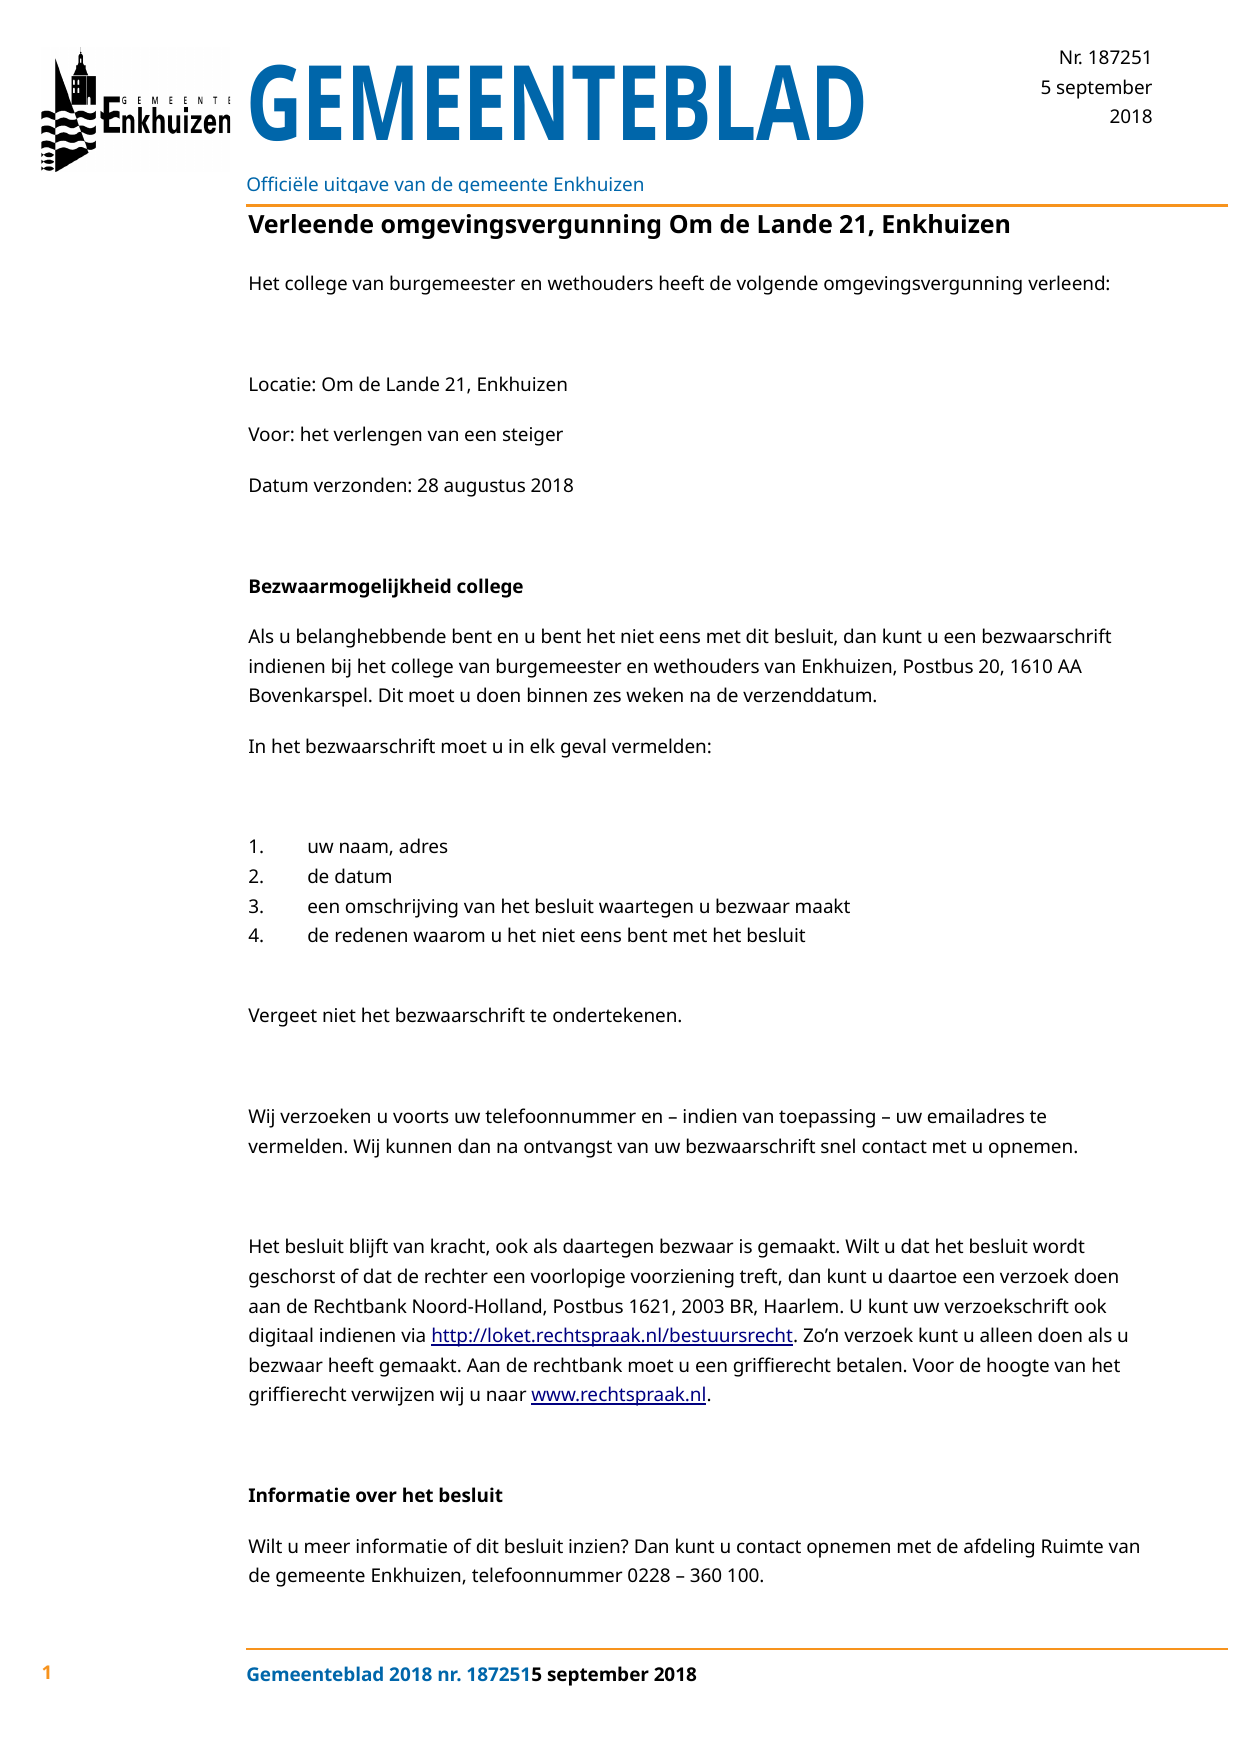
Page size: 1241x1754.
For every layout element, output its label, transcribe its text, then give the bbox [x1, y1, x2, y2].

text Bezwaarmogelijkheid college [248, 573, 1152, 598]
list de datum [248, 863, 1152, 889]
text Verleende omgevingsvergunning Om de Lande 21, Enkhuizen [248, 207, 1152, 241]
text Het besluit blijft van kracht, ook als daartegen bezwaar is gemaakt. Wilt u dat het besluit wordt geschorst of dat de rechter een voorlopige voorziening treft, dan kunt u daartoe een verzoek doen aan de Rechtbank Noord-Holland, Postbus 1621, 2003 BR, Haarlem. U kunt uw verzoekschrift ook digitaal indienen via http://loket.rechtspraak.nl/bestuursrecht. Zo’n verzoek kunt u alleen doen als u bezwaar heeft gemaakt. Aan de rechtbank moet u een griffierecht betalen. Voor de hoogte van het griffierecht verwijzen wij u naar www.rechtspraak.nl. [248, 1234, 1152, 1407]
text Voor: het verlengen van een steiger [248, 422, 1152, 447]
text Locatie: Om de Lande 21, Enkhuizen [248, 371, 1152, 397]
list uw naam, adres [248, 834, 1152, 859]
text Als u belanghebbende bent en u bent het niet eens met dit besluit, dan kunt u een bezwaarschrift indienen bij het college van burgemeester en wethouders van Enkhuizen, Postbus 20, 1610 AA Bovenkarspel. Dit moet u doen binnen zes weken na de verzenddatum. [248, 623, 1152, 708]
text Het college van burgemeester en wethouders heeft de volgende omgevingsvergunning verleend: [248, 270, 1152, 296]
picture [41, 47, 231, 172]
text Wilt u meer informatie of dit besluit inzien? Dan kunt u contact opnemen met de afdeling Ruimte van de gemeente Enkhuizen, telefoonnummer 0228 – 360 100. [248, 1533, 1152, 1588]
text Datum verzonden: 28 augustus 2018 [248, 472, 1152, 498]
list een omschrijving van het besluit waartegen u bezwaar maakt [248, 893, 1152, 918]
list de redenen waarom u het niet eens bent met het besluit [248, 922, 1152, 948]
text Informatie over het besluit [248, 1482, 1152, 1508]
text In het bezwaarschrift moet u in elk geval vermelden: [248, 733, 1152, 758]
text Wij verzoeken u voorts uw telefoonnummer en – indien van toepassing – uw emailadres te vermelden. Wij kunnen dan na ontvangst van uw bezwaarschrift snel contact met u opnemen. [248, 1103, 1152, 1158]
text Vergeet niet het bezwaarschrift te ondertekenen. [248, 1002, 1152, 1028]
